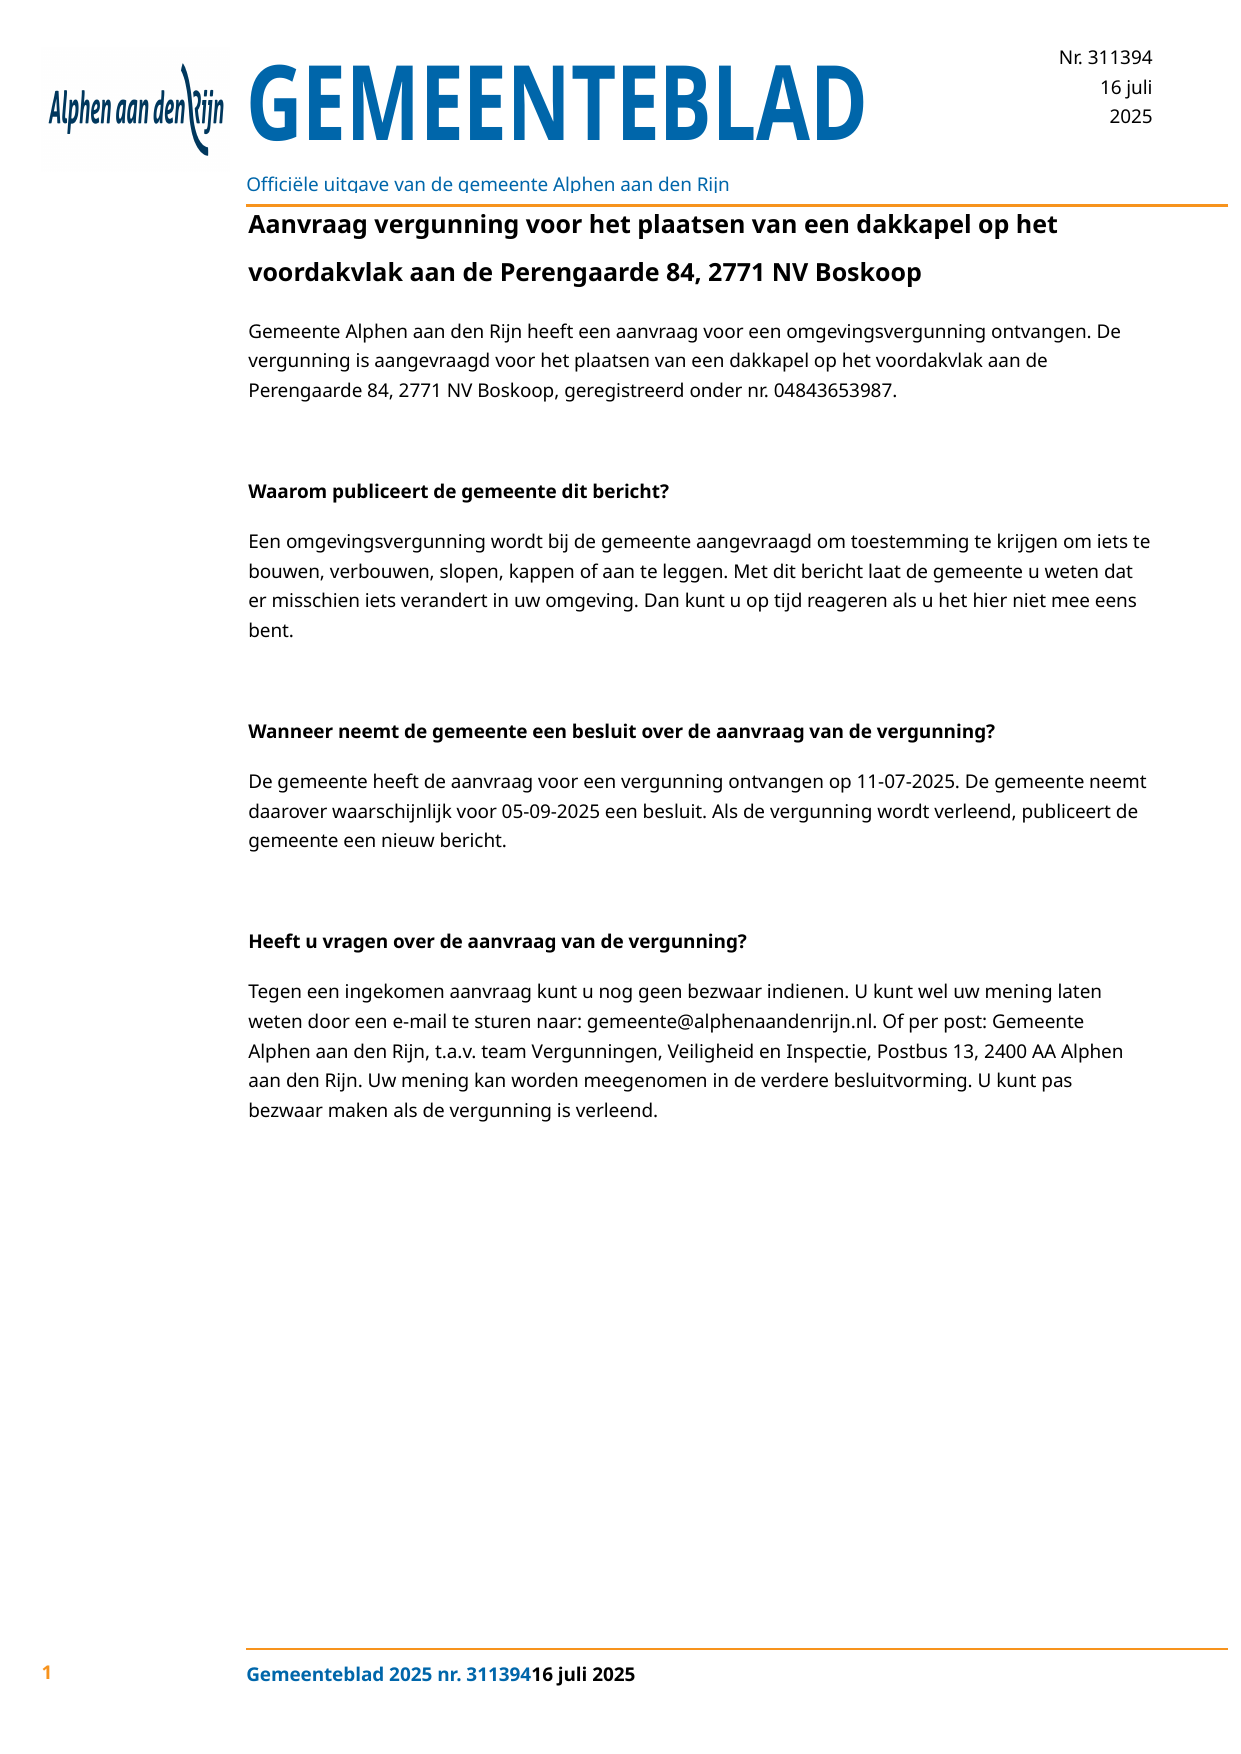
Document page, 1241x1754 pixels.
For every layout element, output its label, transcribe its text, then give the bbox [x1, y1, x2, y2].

text Gemeente Alphen aan den Rijn heeft een aanvraag voor een omgevingsvergunning ontvangen. De vergunning is aangevraagd voor het plaatsen van een dakkapel op het voordakvlak aan de Perengaarde 84, 2771 NV Boskoop, geregistreerd onder nr. 04843653987. [248, 318, 1152, 403]
text Heeft u vragen over de aanvraag van de vergunning? [248, 928, 1152, 954]
text Een omgevingsvergunning wordt bij de gemeente aangevraagd om toestemming te krijgen om iets te bouwen, verbouwen, slopen, kappen of aan te leggen. Met dit bericht laat de gemeente u weten dat er misschien iets verandert in uw omgeving. Dan kunt u op tijd reageren als u het hier niet mee eens bent. [248, 528, 1152, 643]
text Wanneer neemt de gemeente een besluit over de aanvraag van de vergunning? [248, 718, 1152, 744]
text Waarom publiceert de gemeente dit bericht? [248, 478, 1152, 504]
text Aanvraag vergunning voor het plaatsen van een dakkapel op het voordakvlak aan de Perengaarde 84, 2771 NV Boskoop [248, 207, 1152, 288]
text De gemeente heeft de aanvraag voor een vergunning ontvangen op 11-07-2025. De gemeente neemt daarover waarschijnlijk voor 05-09-2025 een besluit. Als de vergunning wordt verleend, publiceert de gemeente een nieuw bericht. [248, 768, 1152, 853]
picture [41, 47, 231, 172]
text Tegen een ingekomen aanvraag kunt u nog geen bezwaar indienen. U kunt wel uw mening laten weten door een e-mail te sturen naar: gemeente@alphenaandenrijn.nl. Of per post: Gemeente Alphen aan den Rijn, t.a.v. team Vergunningen, Veiligheid en Inspectie, Postbus 13, 2400 AA Alphen aan den Rijn. Uw mening kan worden meegenomen in de verdere besluitvorming. U kunt pas bezwaar maken als de vergunning is verleend. [248, 979, 1152, 1123]
